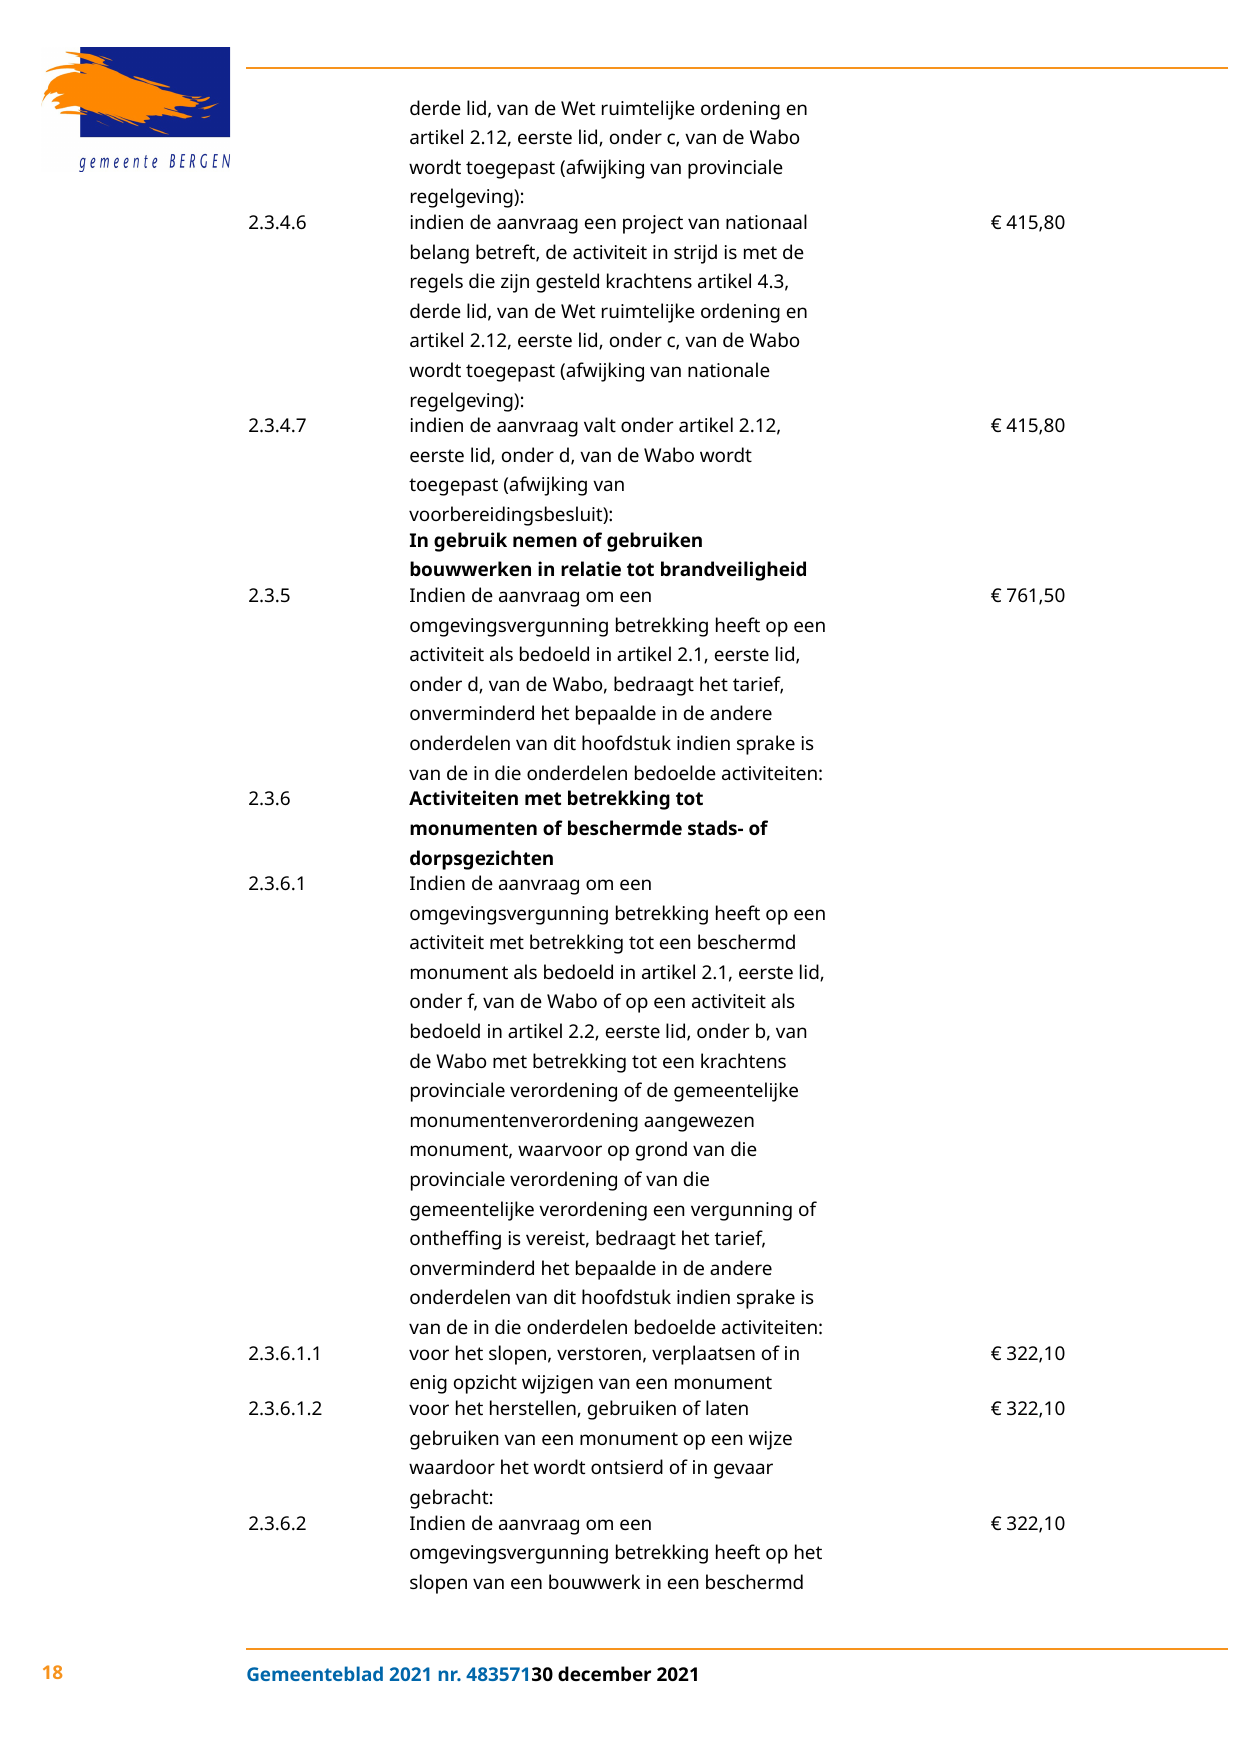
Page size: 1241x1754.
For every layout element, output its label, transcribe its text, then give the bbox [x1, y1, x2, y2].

table_cell [829, 582, 991, 786]
table_cell € 415,80 [991, 413, 1152, 527]
table_cell Indien de aanvraag om een omgevingsvergunning betrekking heeft op een activiteit als bedoeld in artikel 2.1, eerste lid, onder d, van de Wabo, bedraagt het tarief, onverminderd het bepaalde in de andere onderdelen van dit hoofdstuk indien sprake is van de in die onderdelen bedoelde activiteiten: [409, 582, 829, 786]
table_cell 2.3.5 [248, 582, 409, 786]
table_cell [829, 870, 991, 1340]
table_cell derde lid, van de Wet ruimtelijke ordening en artikel 2.12, eerste lid, onder c, van de Wabo wordt toegepast (afwijking van provinciale regelgeving): [409, 95, 829, 209]
table_cell [991, 527, 1152, 582]
table_cell [991, 870, 1152, 1340]
table_cell [829, 1340, 991, 1395]
table_cell 2.3.4.6 [248, 209, 409, 412]
table_cell [829, 95, 991, 209]
table_cell [991, 95, 1152, 209]
table_cell € 415,80 [991, 209, 1152, 412]
table_cell [991, 786, 1152, 870]
table_cell Activiteiten met betrekking tot monumenten of beschermde stads- of dorpsgezichten [409, 786, 829, 870]
picture [41, 47, 231, 172]
table_cell [248, 527, 409, 582]
table_cell [829, 786, 991, 870]
table_cell 2.3.4.7 [248, 413, 409, 527]
table_cell € 322,10 [991, 1340, 1152, 1395]
table_cell 2.3.6.1.1 [248, 1340, 409, 1395]
table_cell [829, 527, 991, 582]
table_cell [829, 413, 991, 527]
table_cell indien de aanvraag een project van nationaal belang betreft, de activiteit in strijd is met de regels die zijn gesteld krachtens artikel 4.3, derde lid, van de Wet ruimtelijke ordening en artikel 2.12, eerste lid, onder c, van de Wabo wordt toegepast (afwijking van nationale regelgeving): [409, 209, 829, 412]
table_cell 2.3.6.2 [248, 1510, 409, 1594]
table_cell indien de aanvraag valt onder artikel 2.12, eerste lid, onder d, van de Wabo wordt toegepast (afwijking van voorbereidingsbesluit): [409, 413, 829, 527]
table_cell € 322,10 [991, 1510, 1152, 1594]
table_cell Indien de aanvraag om een omgevingsvergunning betrekking heeft op een activiteit met betrekking tot een beschermd monument als bedoeld in artikel 2.1, eerste lid, onder f, van de Wabo of op een activiteit als bedoeld in artikel 2.2, eerste lid, onder b, van de Wabo met betrekking tot een krachtens provinciale verordening of de gemeentelijke monumentenverordening aangewezen monument, waarvoor op grond van die provinciale verordening of van die gemeentelijke verordening een vergunning of ontheffing is vereist, bedraagt het tarief, onverminderd het bepaalde in de andere onderdelen van dit hoofdstuk indien sprake is van de in die onderdelen bedoelde activiteiten: [409, 870, 829, 1340]
table_cell voor het herstellen, gebruiken of laten gebruiken van een monument op een wijze waardoor het wordt ontsierd of in gevaar gebracht: [409, 1395, 829, 1510]
table_cell € 761,50 [991, 582, 1152, 786]
table_cell 2.3.6.1.2 [248, 1395, 409, 1510]
table_cell € 322,10 [991, 1395, 1152, 1510]
table_cell 2.3.6.1 [248, 870, 409, 1340]
table_cell [829, 1510, 991, 1594]
table_cell voor het slopen, verstoren, verplaatsen of in enig opzicht wijzigen van een monument [409, 1340, 829, 1395]
table_cell [829, 1395, 991, 1510]
table_cell In gebruik nemen of gebruiken bouwwerken in relatie tot brandveiligheid [409, 527, 829, 582]
table_cell [829, 209, 991, 412]
table_cell 2.3.6 [248, 786, 409, 870]
table_cell Indien de aanvraag om een omgevingsvergunning betrekking heeft op het slopen van een bouwwerk in een beschermd [409, 1510, 829, 1594]
table_cell [248, 95, 409, 209]
